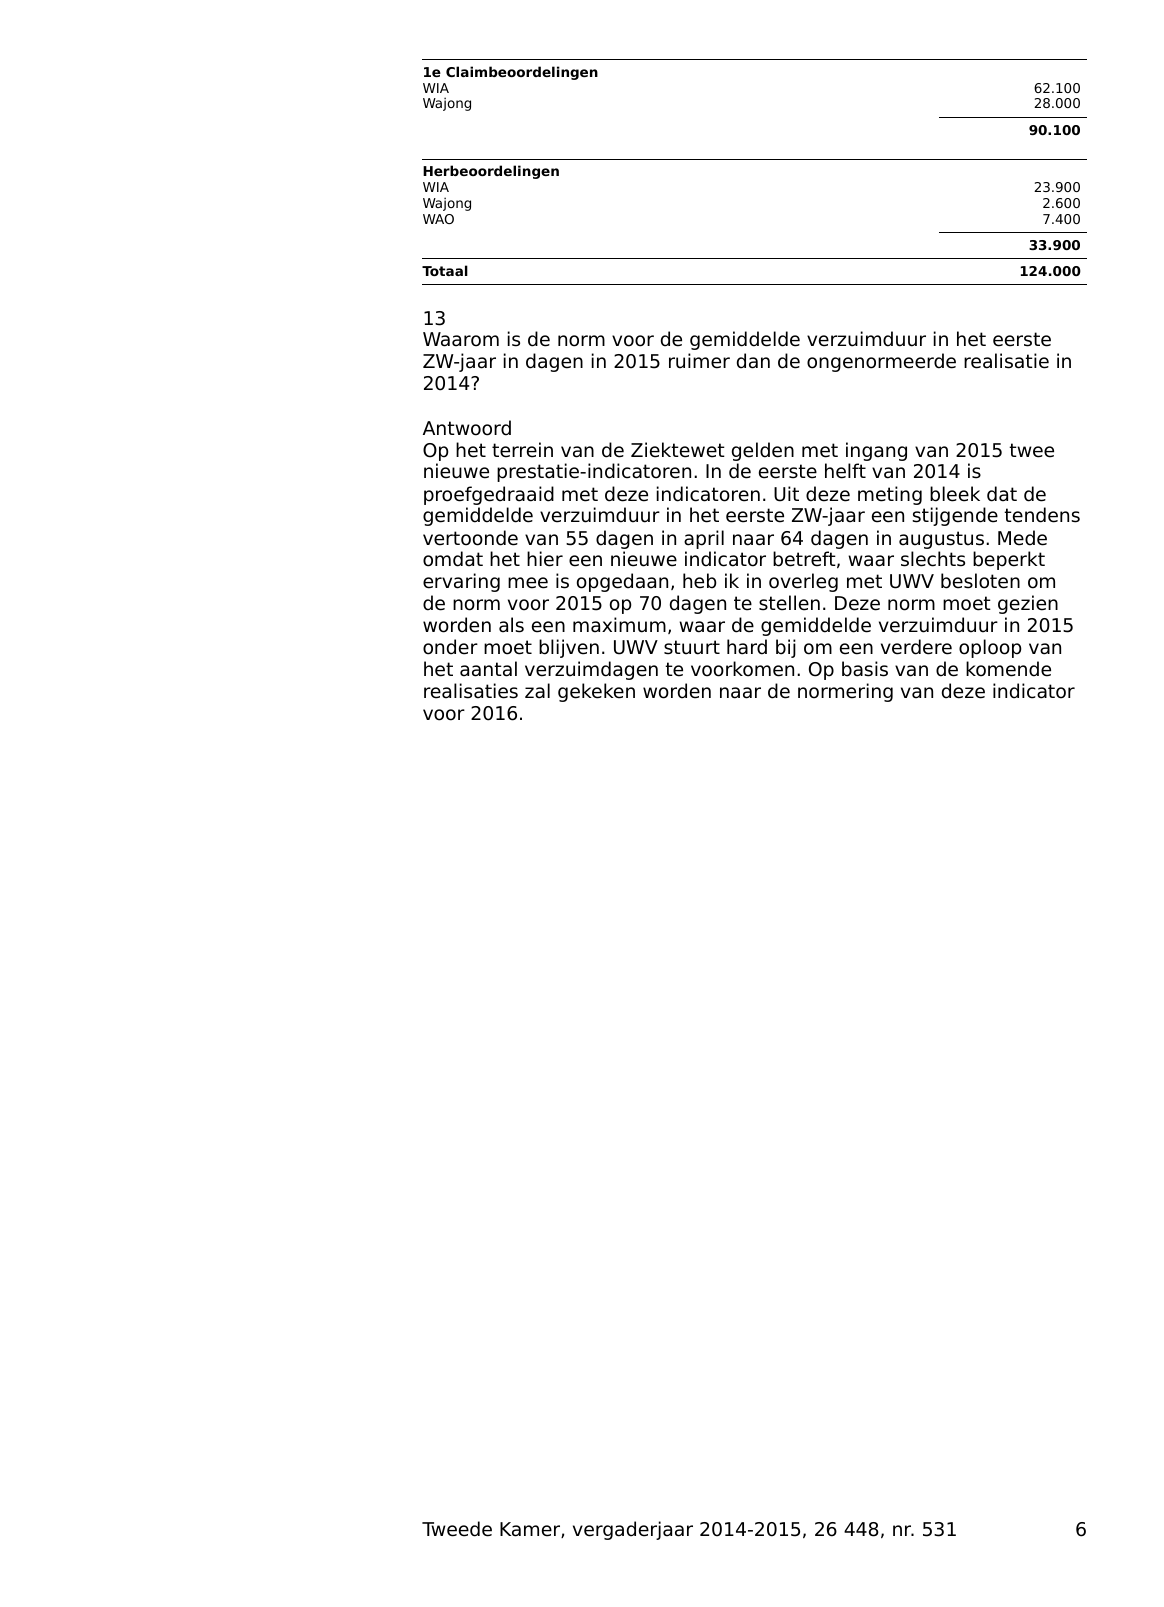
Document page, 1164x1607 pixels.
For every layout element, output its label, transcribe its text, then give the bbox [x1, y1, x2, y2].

table_cell Wajong [422, 96, 939, 117]
table_cell 7.400 [939, 211, 1087, 232]
table_header 1e Claimbeoordelingen [422, 60, 939, 81]
table_cell [939, 138, 1087, 158]
table_cell 23.900 [939, 180, 1087, 196]
table_cell WIA [422, 81, 939, 96]
table_cell Totaal [422, 259, 939, 284]
table_cell WIA [422, 180, 939, 196]
table_cell [422, 232, 939, 258]
table_header [939, 60, 1087, 81]
table_cell [422, 117, 939, 138]
table_cell Herbeoordelingen [422, 160, 939, 180]
table_cell 124.000 [939, 259, 1087, 284]
text Waarom is de norm voor de gemiddelde verzuimduur in het eerste ZW-jaar in dagen in 2015 ruimer dan de ongenormeerde realisatie in 2014? [422, 329, 1087, 395]
table_cell 33.900 [939, 233, 1087, 258]
table_cell 90.100 [939, 118, 1087, 138]
table_cell [422, 138, 939, 158]
table_cell 2.600 [939, 196, 1087, 211]
text Op het terrein van de Ziektewet gelden met ingang van 2015 twee nieuwe prestatie-indicatoren. In de eerste helft van 2014 is proefgedraaid met deze indicatoren. Uit deze meting bleek dat de gemiddelde verzuimduur in het eerste ZW-jaar een stijgende tendens vertoonde van 55 dagen in april naar 64 dagen in augustus. Mede omdat het hier een nieuwe indicator betreft, waar slechts beperkt ervaring mee is opgedaan, heb ik in overleg met UWV besloten om de norm voor 2015 op 70 dagen te stellen. Deze norm moet gezien worden als een maximum, waar de gemiddelde verzuimduur in 2015 onder moet blijven. UWV stuurt hard bij om een verdere oploop van het aantal verzuimdagen te voorkomen. Op basis van de komende realisaties zal gekeken worden naar de normering van deze indicator voor 2016. [422, 439, 1087, 725]
table_cell 62.100 [939, 81, 1087, 96]
table_cell 28.000 [939, 96, 1087, 117]
table_cell Wajong [422, 196, 939, 211]
table_cell WAO [422, 211, 939, 232]
text 13 [422, 307, 1087, 329]
text Antwoord [422, 417, 1087, 439]
table_cell [939, 160, 1087, 180]
